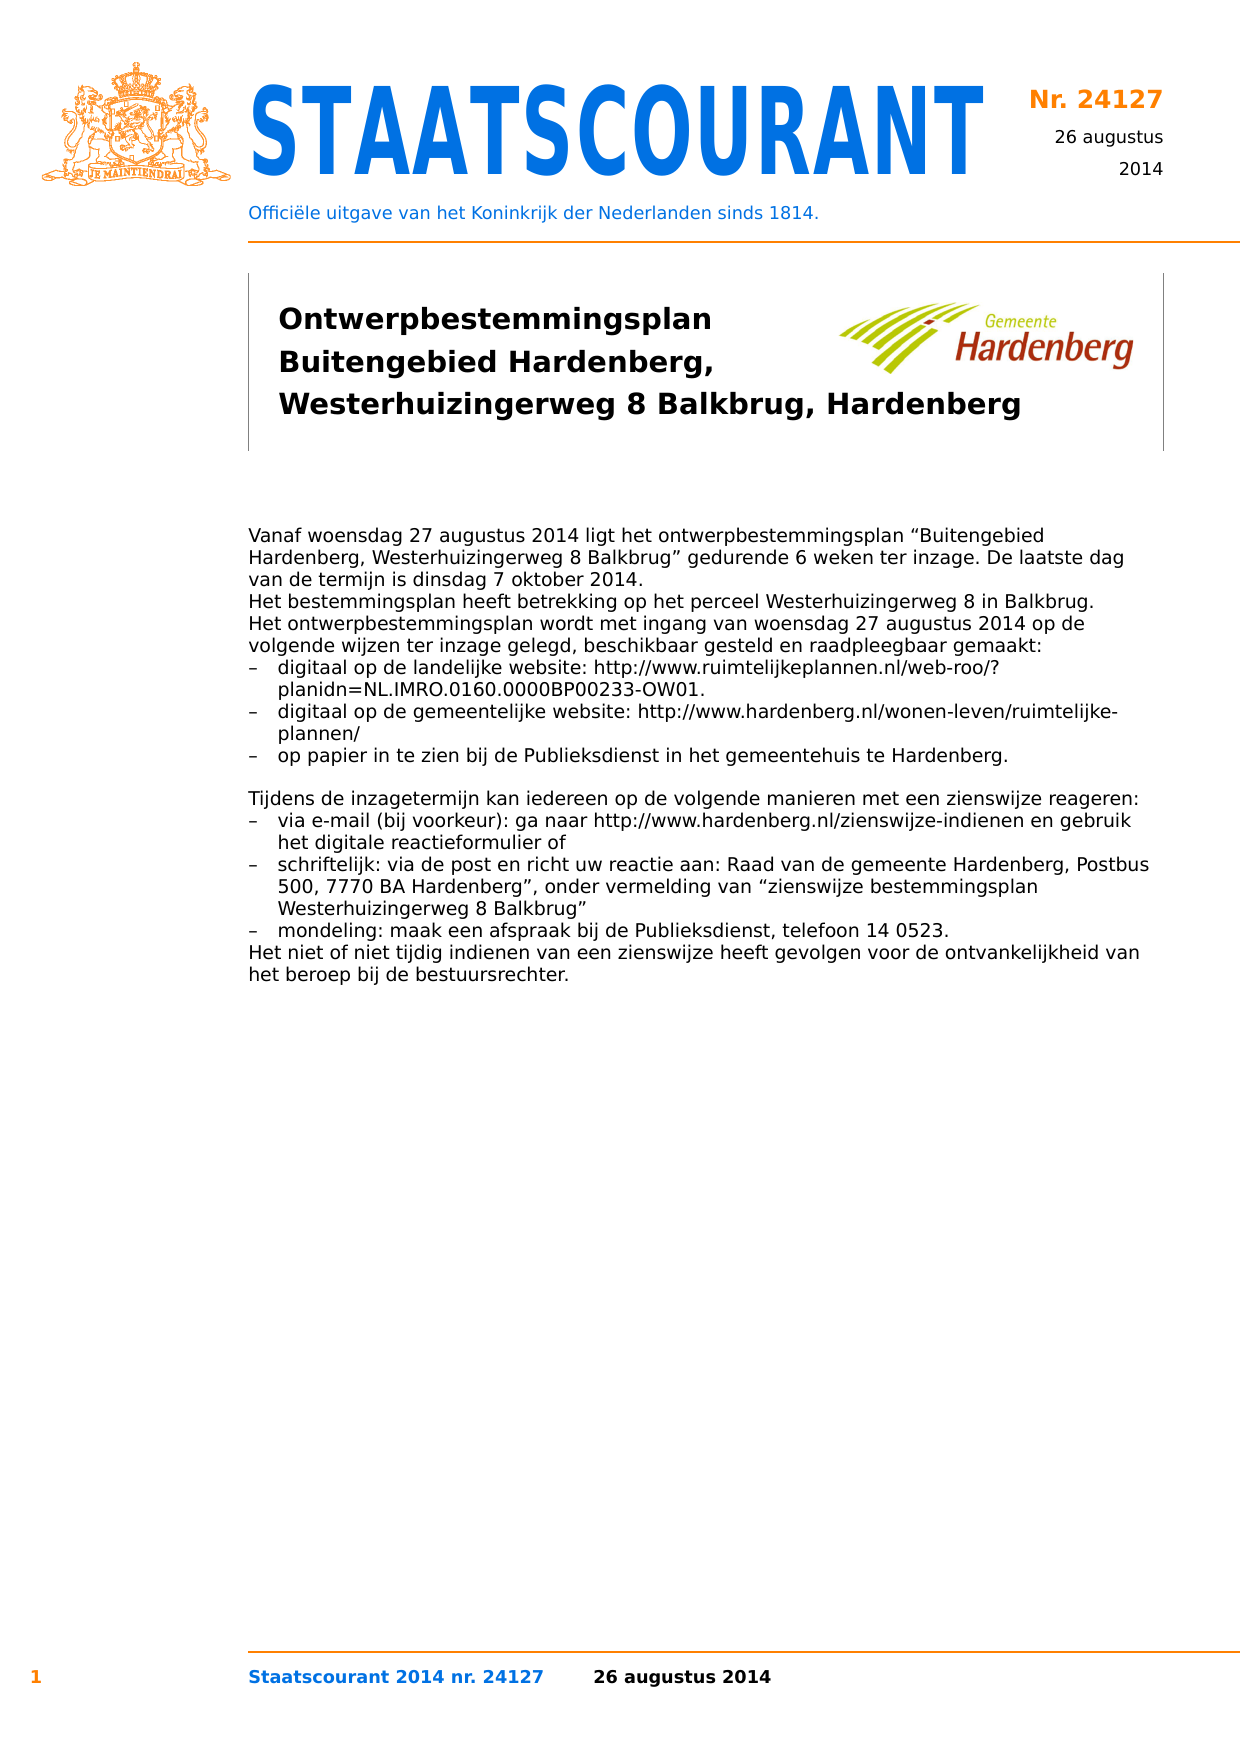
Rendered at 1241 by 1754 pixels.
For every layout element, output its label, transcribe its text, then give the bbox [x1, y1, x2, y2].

picture [838, 302, 1134, 374]
text Vanaf woensdag 27 augustus 2014 ligt het ontwerpbestemmingsplan “Buitengebied Hardenberg, Westerhuizingerweg 8 Balkbrug” gedurende 6 weken ter inzage. De laatste dag van de termijn is dinsdag 7 oktober 2014. [248, 525, 1163, 591]
table_cell 26 augustus [998, 121, 1240, 153]
table_cell 2014 [998, 153, 1240, 203]
text Tijdens de inzagetermijn kan iedereen op de volgende manieren met een zienswijze reageren: [248, 788, 1163, 810]
text Het ontwerpbestemmingsplan wordt met ingang van woensdag 27 augustus 2014 op de volgende wijzen ter inzage gelegd, beschikbaar gesteld en raadpleegbaar gemaakt: [248, 613, 1163, 657]
table_header STAATSCOURANT [248, 62, 998, 203]
text – schriftelijk: via de post en richt uw reactie aan: Raad van de gemeente Hardenberg, Postbus 500, 7770 BA Hardenberg”, onder vermelding van “zienswijze bestemmingsplan Westerhuizingerweg 8 Balkbrug” [248, 854, 1163, 920]
text – via e-mail (bij voorkeur): ga naar http://www.hardenberg.nl/zienswijze-indienen en gebruik het digitale reactieformulier of [248, 810, 1163, 854]
text – mondeling: maak een afspraak bij de Publieksdienst, telefoon 14 0523. [248, 920, 1163, 942]
table_header Nr. 24127 [998, 62, 1240, 121]
text – op papier in te zien bij de Publieksdienst in het gemeentehuis te Hardenberg. [248, 744, 1163, 766]
text Het bestemmingsplan heeft betrekking op het perceel Westerhuizingerweg 8 in Balkbrug. [248, 591, 1163, 613]
subtitle Ontwerpbestemmingsplan Buitengebied Hardenberg, Westerhuizingerweg 8 Balkbrug, Hardenberg [249, 273, 1163, 451]
picture [41, 62, 231, 186]
text – digitaal op de gemeentelijke website: http://www.hardenberg.nl/wonen-leven/ruimtelijke-plannen/ [248, 701, 1163, 744]
table_cell Officiële uitgave van het Koninkrijk der Nederlanden sinds 1814. [248, 203, 1240, 241]
text – digitaal op de landelijke website: http://www.ruimtelijkeplannen.nl/web-roo/?planidn=NL.IMRO.0160.0000BP00233-OW01. [248, 657, 1163, 701]
text Het niet of niet tijdig indienen van een zienswijze heeft gevolgen voor de ontvankelijkheid van het beroep bij de bestuursrechter. [248, 942, 1163, 986]
table_header [25, 62, 248, 241]
